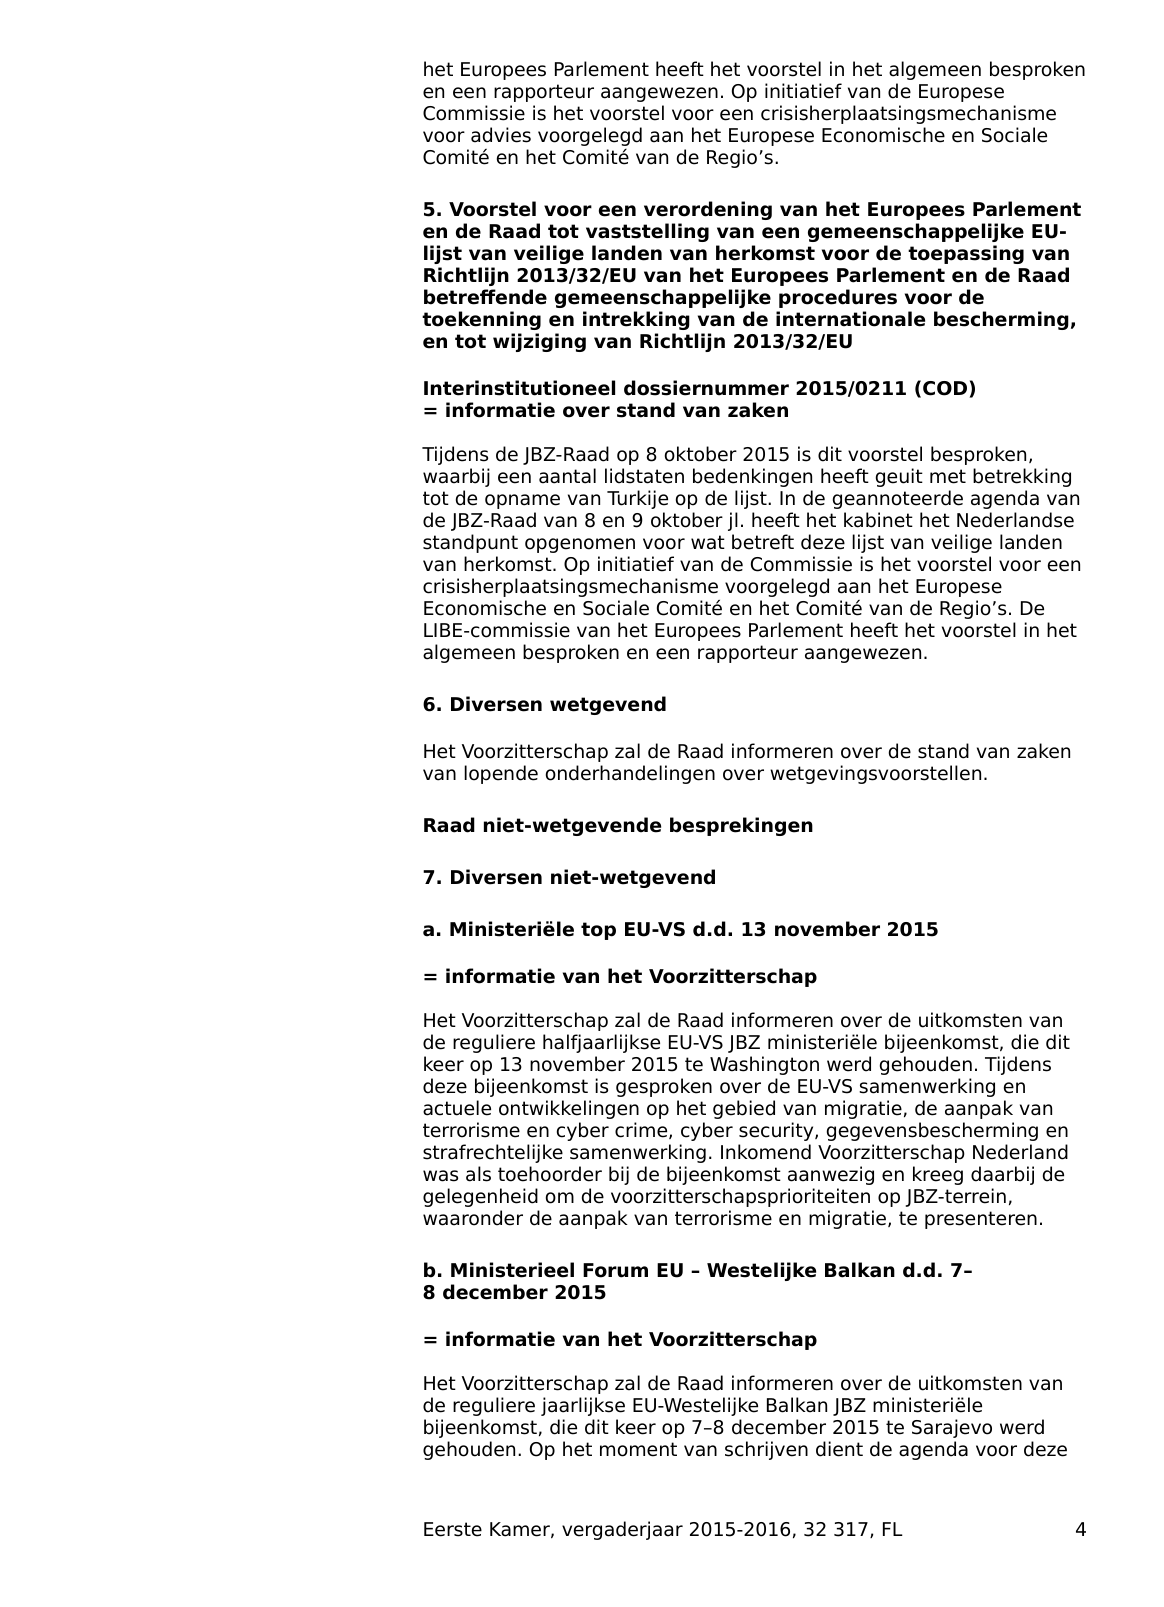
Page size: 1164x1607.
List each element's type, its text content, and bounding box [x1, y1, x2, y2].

text Tijdens de JBZ-Raad op 8 oktober 2015 is dit voorstel besproken, waarbij een aantal lidstaten bedenkingen heeft geuit met betrekking tot de opname van Turkije op de lijst. In de geannoteerde agenda van de JBZ-Raad van 8 en 9 oktober jl. heeft het kabinet het Nederlandse standpunt opgenomen voor wat betreft deze lijst van veilige landen van herkomst. Op initiatief van de Commissie is het voorstel voor een crisisherplaatsingsmechanisme voorgelegd aan het Europese Economische en Sociale Comité en het Comité van de Regio’s. De LIBE-commissie van het Europees Parlement heeft het voorstel in het algemeen besproken en een rapporteur aangewezen. [422, 444, 1087, 664]
text = informatie van het Voorzitterschap [422, 1328, 1087, 1351]
subtitle 7. Diversen niet-wetgevend [422, 867, 1087, 889]
text = informatie van het Voorzitterschap [422, 966, 1087, 988]
text = informatie over stand van zaken [422, 400, 1087, 422]
text Het Voorzitterschap zal de Raad informeren over de stand van zaken van lopende onderhandelingen over wetgevingsvoorstellen. [422, 741, 1087, 785]
subtitle Raad niet-wetgevende besprekingen [422, 815, 1087, 837]
subtitle 6. Diversen wetgevend [422, 694, 1087, 716]
text Het Voorzitterschap zal de Raad informeren over de uitkomsten van de reguliere jaarlijkse EU-Westelijke Balkan JBZ ministeriële bijeenkomst, die dit keer op 7–8 december 2015 te Sarajevo werd gehouden. Op het moment van schrijven dient de agenda voor deze [422, 1373, 1087, 1461]
subtitle a. Ministeriële top EU-VS d.d. 13 november 2015 [422, 919, 1087, 941]
text Interinstitutioneel dossiernummer 2015/0211 (COD) [422, 378, 1087, 400]
subtitle 5. Voorstel voor een verordening van het Europees Parlement en de Raad tot vaststelling van een gemeenschappelijke EU-lijst van veilige landen van herkomst voor de toepassing van Richtlijn 2013/32/EU van het Europees Parlement en de Raad betreffende gemeenschappelijke procedures voor de toekenning en intrekking van de internationale bescherming, en tot wijziging van Richtlijn 2013/32/EU [422, 199, 1087, 353]
subtitle b. Ministerieel Forum EU – Westelijke Balkan d.d. 7–8 december 2015 [422, 1259, 1087, 1303]
text Het Voorzitterschap zal de Raad informeren over de uitkomsten van de reguliere halfjaarlijkse EU-VS JBZ ministeriële bijeenkomst, die dit keer op 13 november 2015 te Washington werd gehouden. Tijdens deze bijeenkomst is gesproken over de EU-VS samenwerking en actuele ontwikkelingen op het gebied van migratie, de aanpak van terrorisme en cyber crime, cyber security, gegevensbescherming en strafrechtelijke samenwerking. Inkomend Voorzitterschap Nederland was als toehoorder bij de bijeenkomst aanwezig en kreeg daarbij de gelegenheid om de voorzitterschapsprioriteiten op JBZ-terrein, waaronder de aanpak van terrorisme en migratie, te presenteren. [422, 1010, 1087, 1229]
text het Europees Parlement heeft het voorstel in het algemeen besproken en een rapporteur aangewezen. Op initiatief van de Europese Commissie is het voorstel voor een crisisherplaatsingsmechanisme voor advies voorgelegd aan het Europese Economische en Sociale Comité en het Comité van de Regio’s. [422, 59, 1087, 169]
